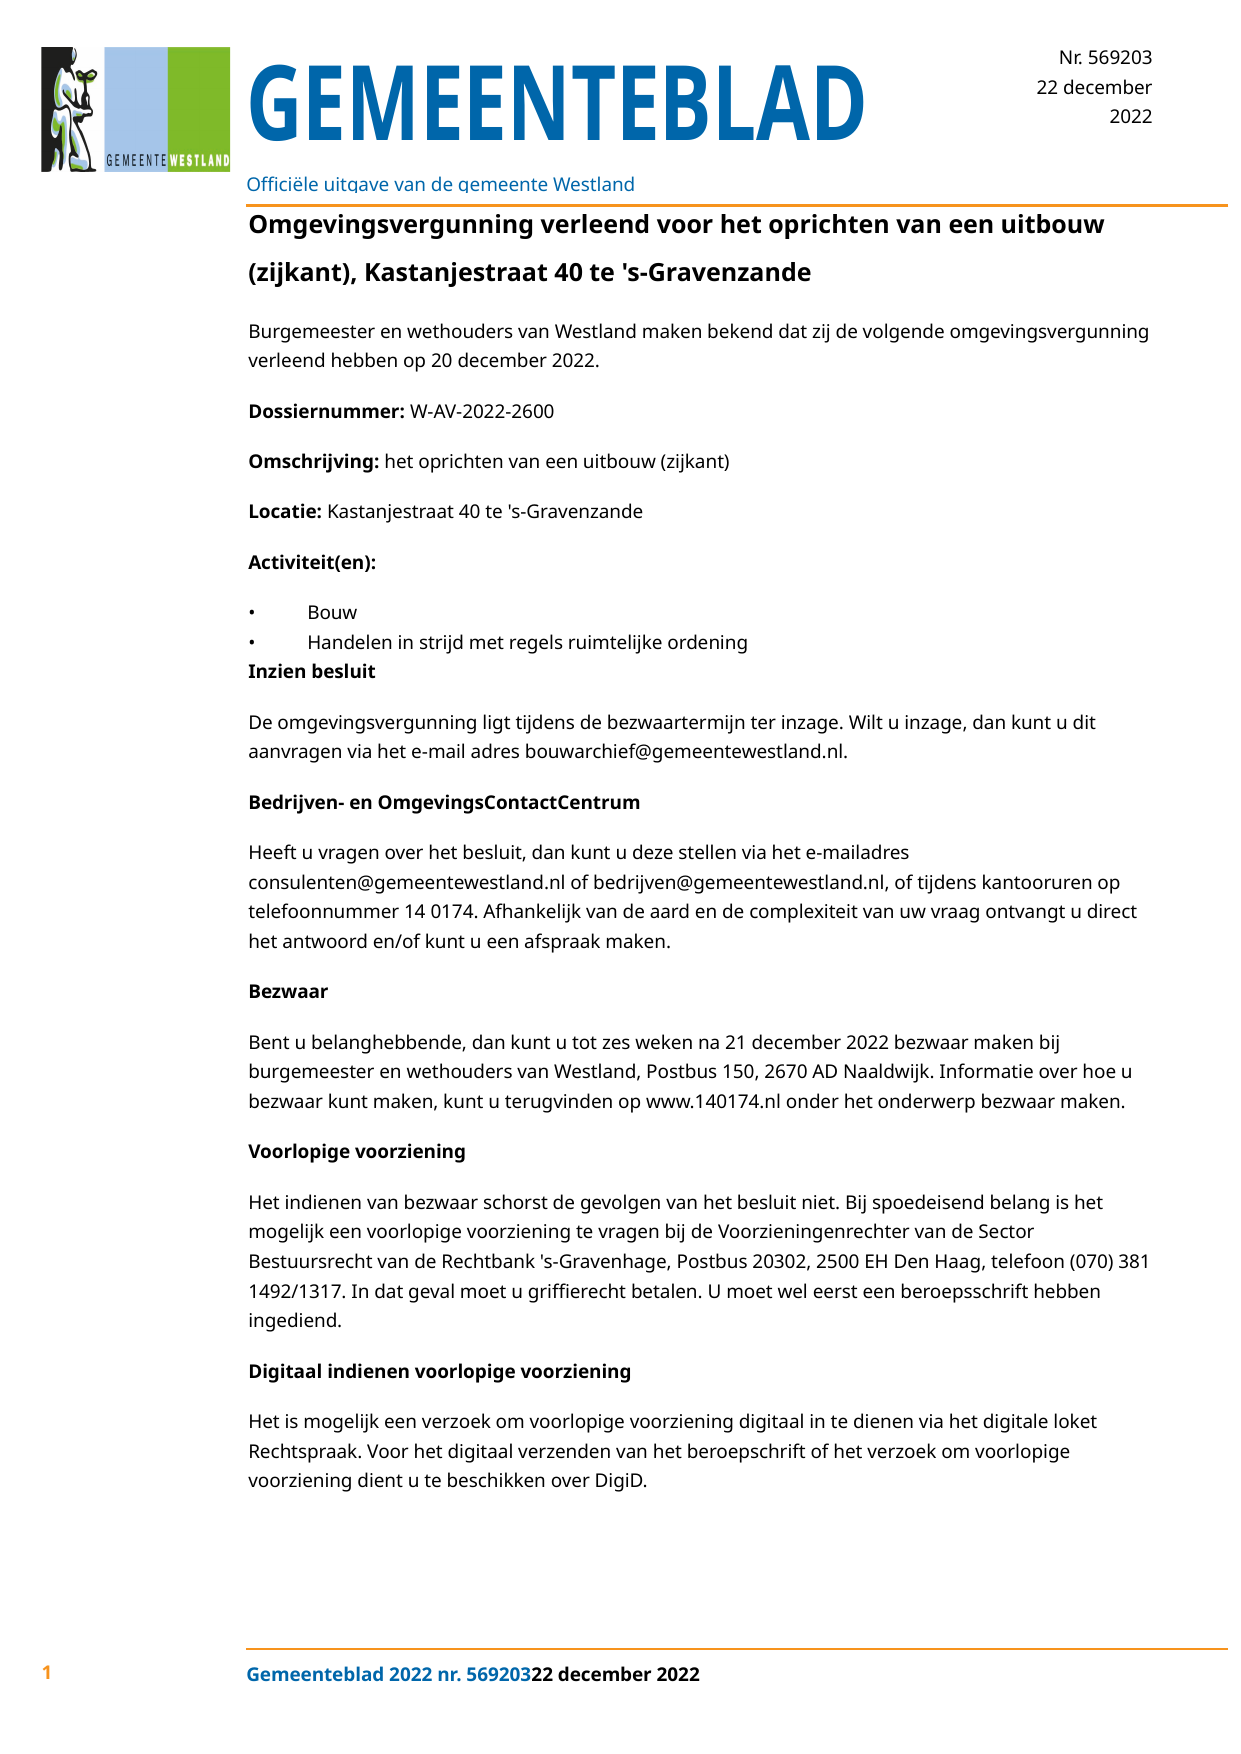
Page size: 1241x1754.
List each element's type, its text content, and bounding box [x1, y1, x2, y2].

picture [41, 47, 231, 172]
list Handelen in strijd met regels ruimtelijke ordening [248, 629, 1152, 655]
text Heeft u vragen over het besluit, dan kunt u deze stellen via het e-mailadres consulenten@gemeentewestland.nl of bedrijven@gemeentewestland.nl, of tijdens kantooruren op telefoonnummer 14 0174. Afhankelijk van de aard en de complexiteit van uw vraag ontvangt u direct het antwoord en/of kunt u een afspraak maken. [248, 839, 1152, 954]
text Inzien besluit [248, 659, 1152, 684]
text Bent u belanghebbende, dan kunt u tot zes weken na 21 december 2022 bezwaar maken bij burgemeester en wethouders van Westland, Postbus 150, 2670 AD Naaldwijk. Informatie over hoe u bezwaar kunt maken, kunt u terugvinden op www.140174.nl onder het onderwerp bezwaar maken. [248, 1029, 1152, 1114]
text Voorlopige voorziening [248, 1139, 1152, 1164]
text Bezwaar [248, 979, 1152, 1004]
text Bedrijven- en OmgevingsContactCentrum [248, 789, 1152, 815]
text Het indienen van bezwaar schorst de gevolgen van het besluit niet. Bij spoedeisend belang is het mogelijk een voorlopige voorziening te vragen bij de Voorzieningenrechter van de Sector Bestuursrecht van de Rechtbank 's-Gravenhage, Postbus 20302, 2500 EH Den Haag, telefoon (070) 381 1492/1317. In dat geval moet u griffierecht betalen. U moet wel eerst een beroepsschrift hebben ingediend. [248, 1189, 1152, 1333]
list Bouw [248, 599, 1152, 625]
text Locatie: Kastanjestraat 40 te 's-Gravenzande [248, 499, 1152, 524]
text Digitaal indienen voorlopige voorziening [248, 1358, 1152, 1384]
text Activiteit(en): [248, 549, 1152, 575]
text Het is mogelijk een verzoek om voorlopige voorziening digitaal in te dienen via het digitale loket Rechtspraak. Voor het digitaal verzenden van het beroepschrift of het verzoek om voorlopige voorziening dient u te beschikken over DigiD. [248, 1408, 1152, 1493]
text De omgevingsvergunning ligt tijdens de bezwaartermijn ter inzage. Wilt u inzage, dan kunt u dit aanvragen via het e-mail adres bouwarchief@gemeentewestland.nl. [248, 709, 1152, 764]
text Omschrijving: het oprichten van een uitbouw (zijkant) [248, 448, 1152, 474]
text Burgemeester en wethouders van Westland maken bekend dat zij de volgende omgevingsvergunning verleend hebben op 20 december 2022. [248, 318, 1152, 373]
text Omgevingsvergunning verleend voor het oprichten van een uitbouw (zijkant), Kastanjestraat 40 te 's-Gravenzande [248, 207, 1152, 288]
text Dossiernummer: W-AV-2022-2600 [248, 398, 1152, 424]
